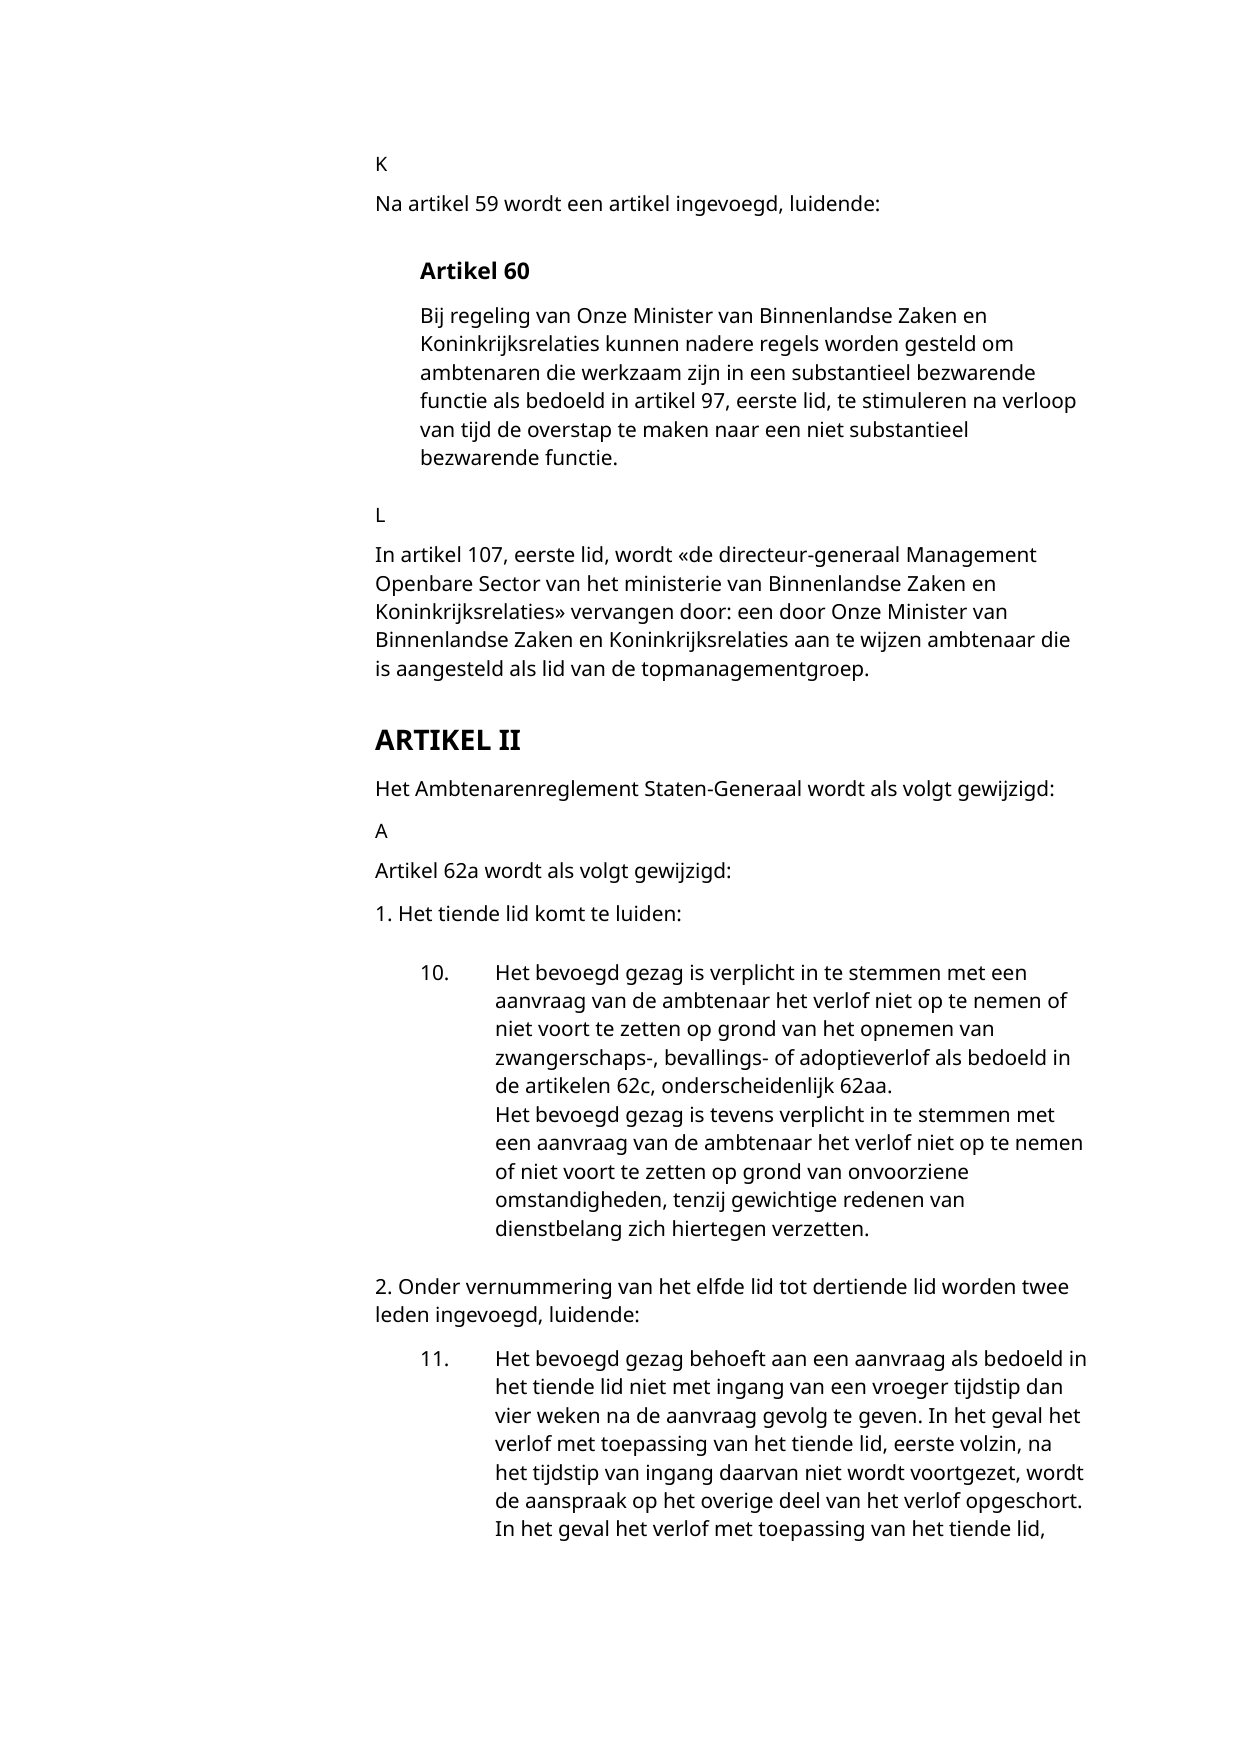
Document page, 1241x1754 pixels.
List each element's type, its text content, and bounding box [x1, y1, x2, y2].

text 1. Het tiende lid komt te luiden: [375, 899, 1090, 928]
text Na artikel 59 wordt een artikel ingevoegd, luidende: [375, 189, 1090, 217]
text Het Ambtenarenreglement Staten-Generaal wordt als volgt gewijzigd: [375, 774, 1090, 802]
subtitle ARTIKEL II [375, 720, 1090, 759]
text L [375, 502, 1090, 528]
text A [375, 817, 1090, 844]
text K [375, 150, 1090, 177]
text Bij regeling van Onze Minister van Binnenlandse Zaken en Koninkrijksrelaties kunnen nadere regels worden gesteld om ambtenaren die werkzaam zijn in een substantieel bezwarende functie als bedoeld in artikel 97, eerste lid, te stimuleren na verloop van tijd de overstap te maken naar een niet substantieel bezwarende functie. [420, 301, 1090, 472]
text 2. Onder vernummering van het elfde lid tot dertiende lid worden twee leden ingevoegd, luidende: [375, 1272, 1090, 1329]
list Het bevoegd gezag is verplicht in te stemmen met een aanvraag van de ambtenaar het verlof niet op te nemen of niet voort te zetten op grond van het opnemen van zwangerschaps-, bevallings- of adoptieverlof als bedoeld in de artikelen 62c, onderscheidenlijk 62aa. [420, 958, 1090, 1100]
list Het bevoegd gezag behoeft aan een aanvraag als bedoeld in het tiende lid niet met ingang van een vroeger tijdstip dan vier weken na de aanvraag gevolg te geven. In het geval het verlof met toepassing van het tiende lid, eerste volzin, na het tijdstip van ingang daarvan niet wordt voortgezet, wordt de aanspraak op het overige deel van het verlof opgeschort. In het geval het verlof met toepassing van het tiende lid, [420, 1344, 1090, 1543]
text Artikel 62a wordt als volgt gewijzigd: [375, 856, 1090, 884]
list Het bevoegd gezag is tevens verplicht in te stemmen met een aanvraag van de ambtenaar het verlof niet op te nemen of niet voort te zetten op grond van onvoorziene omstandigheden, tenzij gewichtige redenen van dienstbelang zich hiertegen verzetten. [420, 1100, 1090, 1242]
text In artikel 107, eerste lid, wordt «de directeur-generaal Management Openbare Sector van het ministerie van Binnenlandse Zaken en Koninkrijksrelaties» vervangen door: een door Onze Minister van Binnenlandse Zaken en Koninkrijksrelaties aan te wijzen ambtenaar die is aangesteld als lid van de topmanagementgroep. [375, 540, 1090, 682]
subtitle Artikel 60 [420, 255, 1090, 286]
